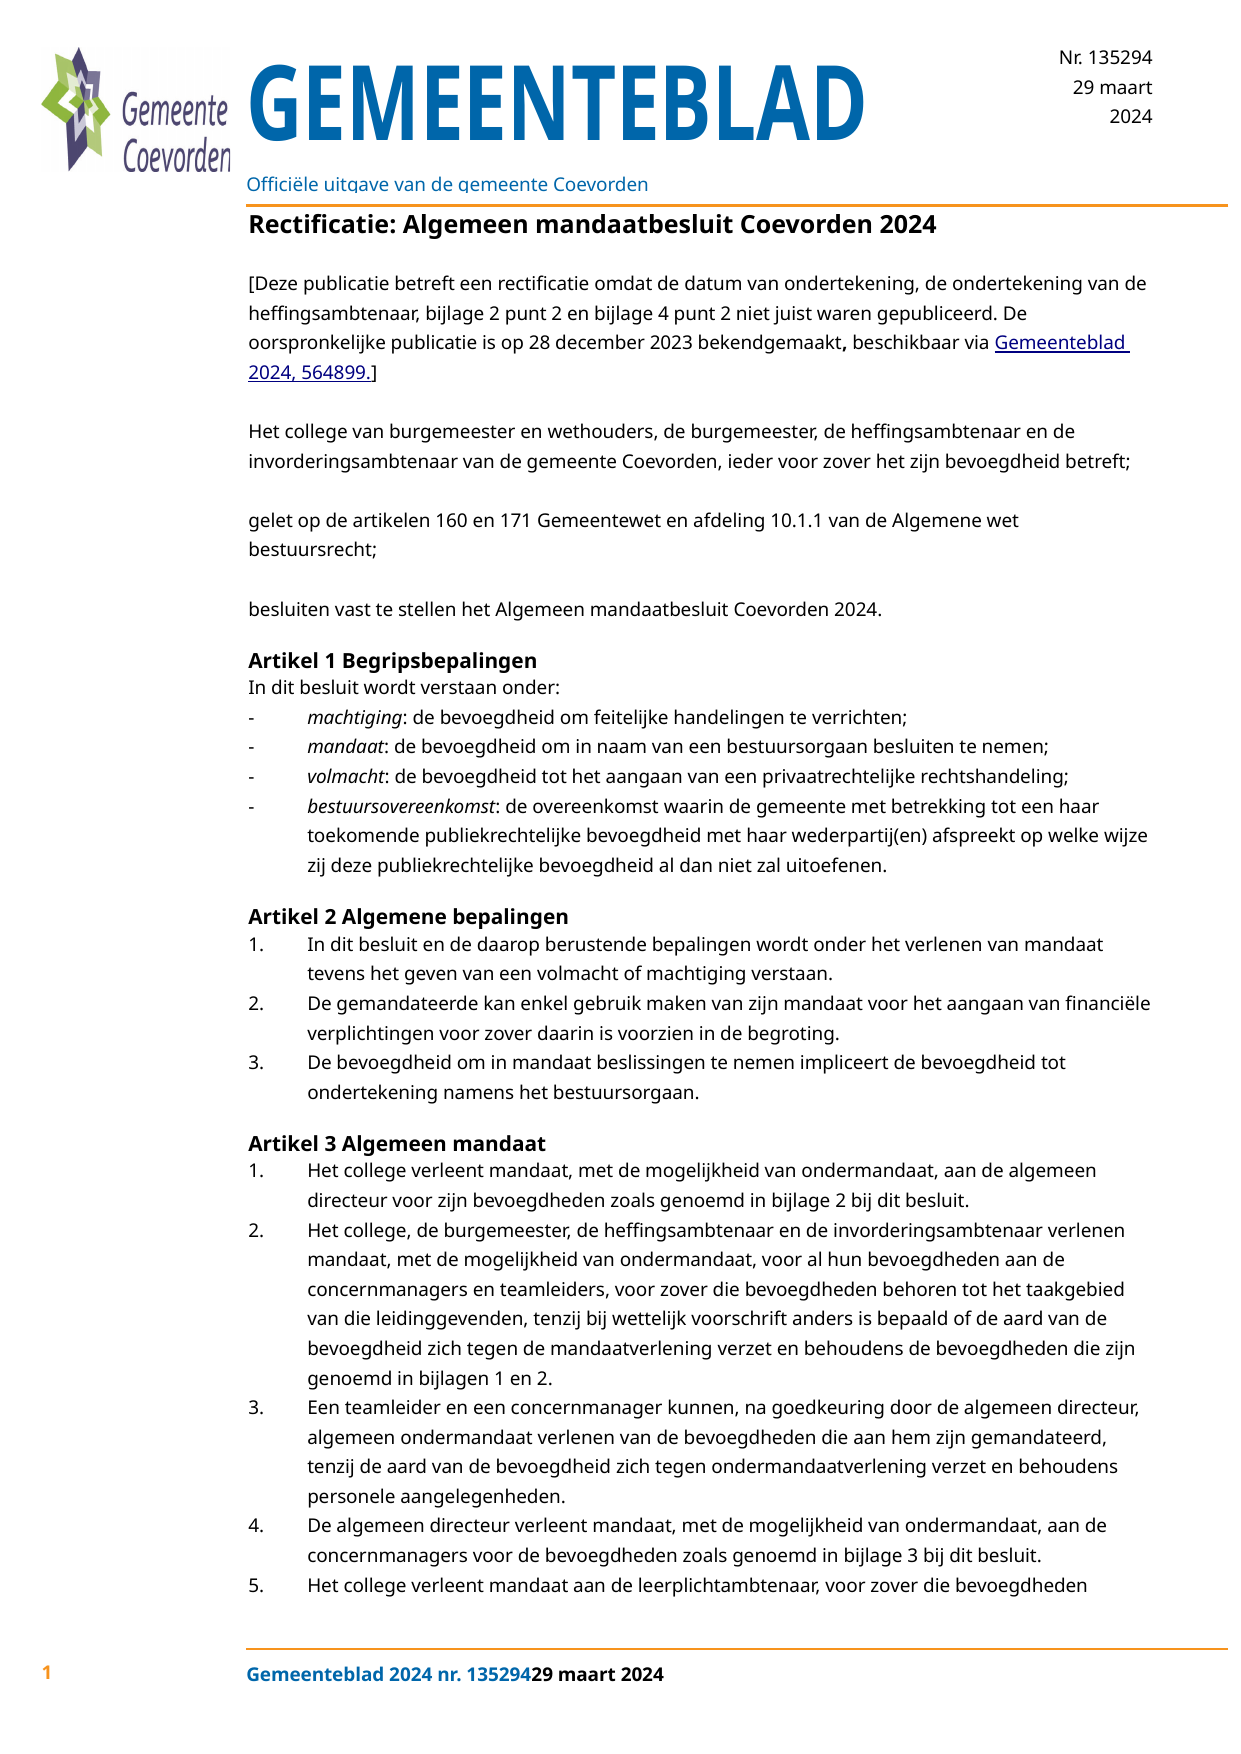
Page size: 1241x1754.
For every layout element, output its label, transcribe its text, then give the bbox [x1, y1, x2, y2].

list machtiging: de bevoegdheid om feitelijke handelingen te verrichten; [248, 704, 1152, 730]
list bestuursovereenkomst: de overeenkomst waarin de gemeente met betrekking tot een haar toekomende publiekrechtelijke bevoegdheid met haar wederpartij(en) afspreekt op welke wijze zij deze publiekrechtelijke bevoegdheid al dan niet zal uitoefenen. [248, 793, 1152, 878]
text Het college van burgemeester en wethouders, de burgemeester, de heffingsambtenaar en de invorderingsambtenaar van de gemeente Coevorden, ieder voor zover het zijn bevoegdheid betreft; [248, 418, 1152, 473]
list In dit besluit en de daarop berustende bepalingen wordt onder het verlenen van mandaat tevens het geven van een volmacht of machtiging verstaan. [248, 931, 1152, 986]
text [Deze publicatie betreft een rectificatie omdat de datum van ondertekening, de ondertekening van de heffingsambtenaar, bijlage 2 punt 2 en bijlage 4 punt 2 niet juist waren gepubliceerd. De oorspronkelijke publicatie is op 28 december 2023 bekendgemaakt, beschikbaar via Gemeenteblad 2024, 564899.] [248, 270, 1152, 385]
list De algemeen directeur verleent mandaat, met de mogelijkheid van ondermandaat, aan de concernmanagers voor de bevoegdheden zoals genoemd in bijlage 3 bij dit besluit. [248, 1513, 1152, 1568]
text Artikel 1 Begripsbepalingen [248, 646, 1152, 674]
text Artikel 3 Algemeen mandaat [248, 1129, 1152, 1158]
text In dit besluit wordt verstaan onder: [248, 674, 1152, 700]
list De gemandateerde kan enkel gebruik maken van zijn mandaat voor het aangaan van financiële verplichtingen voor zover daarin is voorzien in de begroting. [248, 990, 1152, 1045]
text Rectificatie: Algemeen mandaatbesluit Coevorden 2024 [248, 207, 1152, 241]
text Artikel 2 Algemene bepalingen [248, 902, 1152, 931]
list De bevoegdheid om in mandaat beslissingen te nemen impliceert de bevoegdheid tot ondertekening namens het bestuursorgaan. [248, 1049, 1152, 1104]
list Het college verleent mandaat aan de leerplichtambtenaar, voor zover die bevoegdheden [248, 1572, 1152, 1598]
text gelet op de artikelen 160 en 171 Gemeentewet en afdeling 10.1.1 van de Algemene wet bestuursrecht; [248, 507, 1152, 562]
text besluiten vast te stellen het Algemeen mandaatbesluit Coevorden 2024. [248, 596, 1152, 621]
list Een teamleider en een concernmanager kunnen, na goedkeuring door de algemeen directeur, algemeen ondermandaat verlenen van de bevoegdheden die aan hem zijn gemandateerd, tenzij de aard van de bevoegdheid zich tegen ondermandaatverlening verzet en behoudens personele aangelegenheden. [248, 1394, 1152, 1509]
list Het college verleent mandaat, met de mogelijkheid van ondermandaat, aan de algemeen directeur voor zijn bevoegdheden zoals genoemd in bijlage 2 bij dit besluit. [248, 1158, 1152, 1213]
list mandaat: de bevoegdheid om in naam van een bestuursorgaan besluiten te nemen; [248, 734, 1152, 759]
list volmacht: de bevoegdheid tot het aangaan van een privaatrechtelijke rechtshandeling; [248, 763, 1152, 789]
picture [41, 47, 231, 172]
list Het college, de burgemeester, de heffingsambtenaar en de invorderingsambtenaar verlenen mandaat, met de mogelijkheid van ondermandaat, voor al hun bevoegdheden aan de concernmanagers en teamleiders, voor zover die bevoegdheden behoren tot het taakgebied van die leidinggevenden, tenzij bij wettelijk voorschrift anders is bepaald of de aard van de bevoegdheid zich tegen de mandaatverlening verzet en behoudens de bevoegdheden die zijn genoemd in bijlagen 1 en 2. [248, 1217, 1152, 1391]
